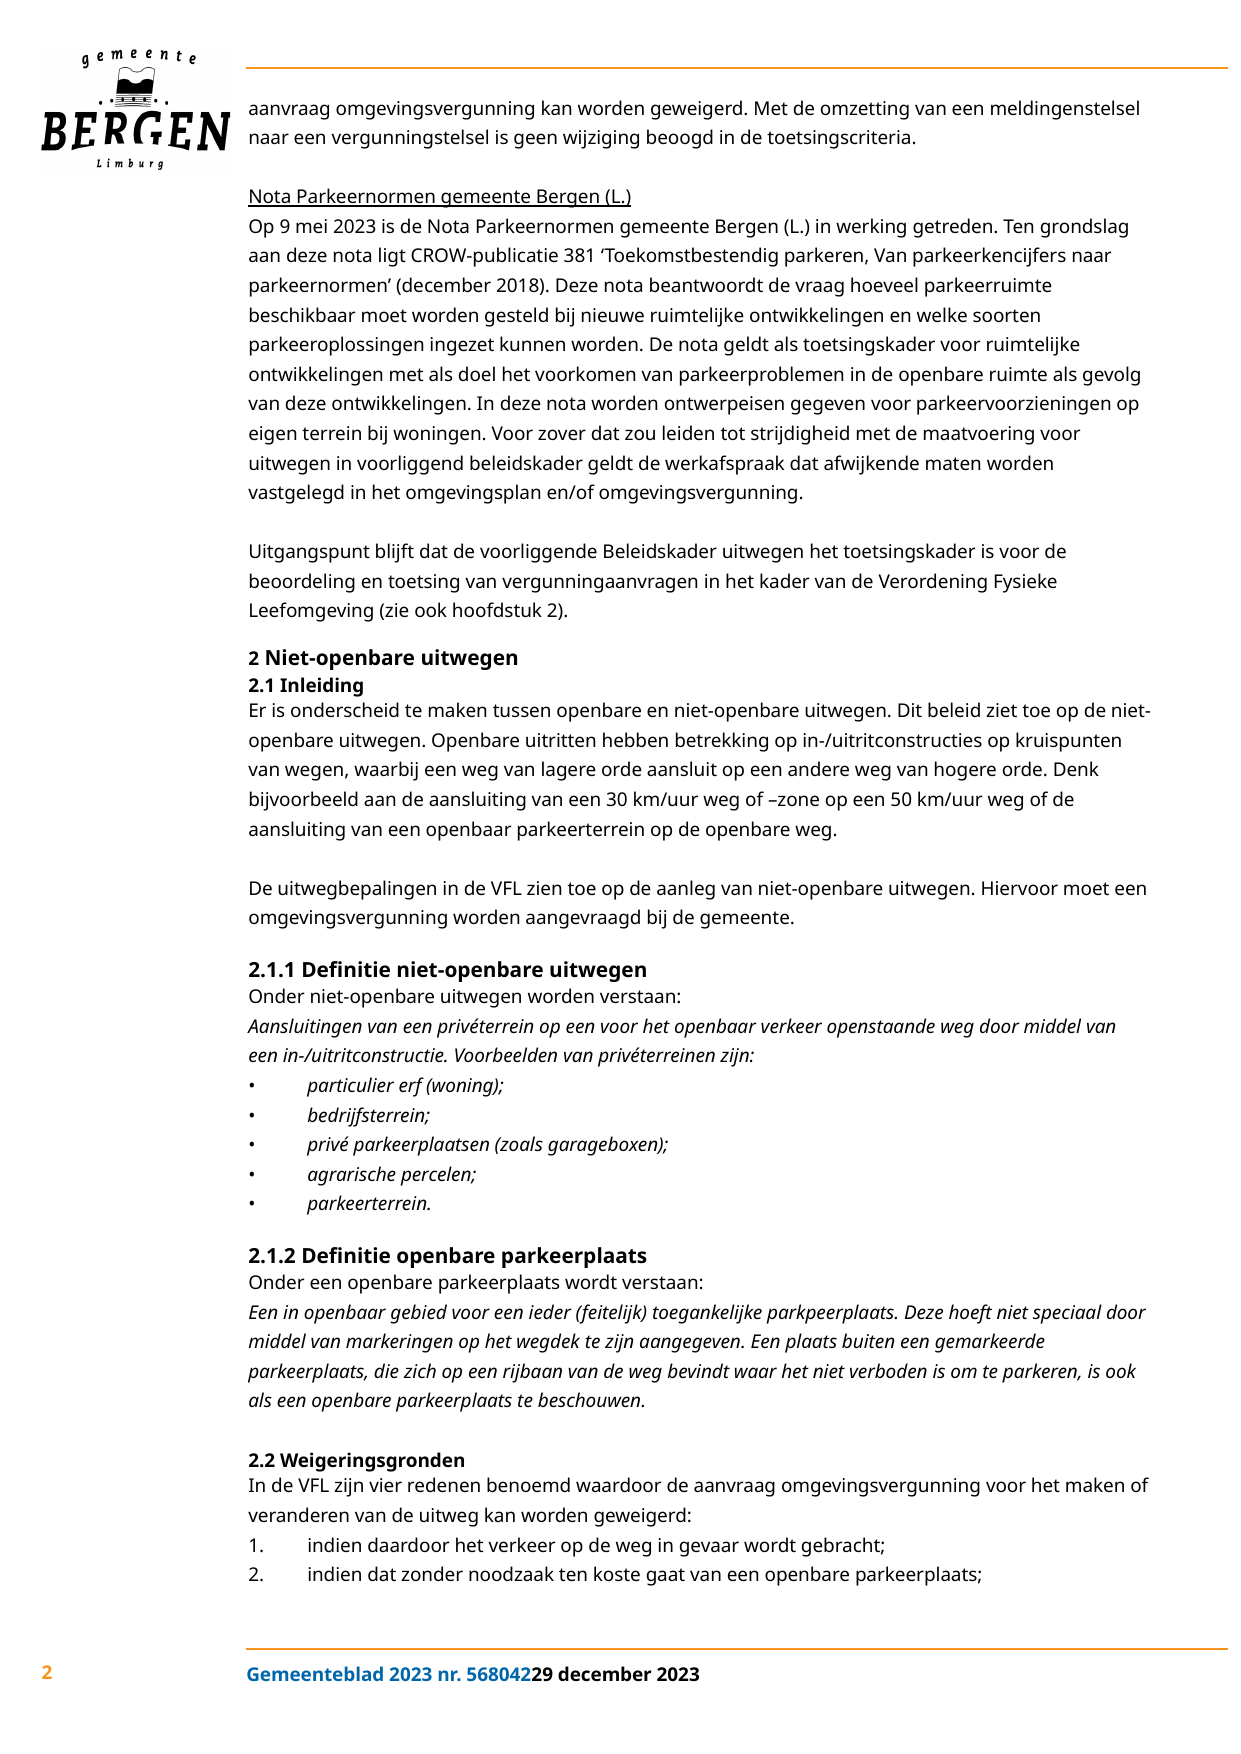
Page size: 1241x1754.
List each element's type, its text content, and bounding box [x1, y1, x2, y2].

text Aansluitingen van een privéterrein op een voor het openbaar verkeer openstaande weg door middel van een in-/uitritconstructie. Voorbeelden van privéterreinen zijn: [248, 1013, 1152, 1068]
text De uitwegbepalingen in de VFL zien toe op de aanleg van niet-openbare uitwegen. Hiervoor moet een omgevingsvergunning worden aangevraagd bij de gemeente. [248, 875, 1152, 930]
list indien daardoor het verkeer op de weg in gevaar wordt gebracht; [248, 1532, 1152, 1557]
text Nota Parkeernormen gemeente Bergen (L.) [248, 183, 1152, 209]
list parkeerterrein. [248, 1191, 1152, 1216]
text 2.1 Inleiding [248, 672, 1152, 697]
text 2.1.2 Definitie openbare parkeerplaats [248, 1241, 1152, 1269]
picture [41, 47, 231, 172]
text Uitgangspunt blijft dat de voorliggende Beleidskader uitwegen het toetsingskader is voor de beoordeling en toetsing van vergunningaanvragen in het kader van de Verordening Fysieke Leefomgeving (zie ook hoofdstuk 2). [248, 538, 1152, 623]
text Onder een openbare parkeerplaats wordt verstaan: [248, 1269, 1152, 1295]
text 2.1.1 Definitie niet-openbare uitwegen [248, 955, 1152, 983]
text 2 Niet-openbare uitwegen [248, 643, 1152, 672]
text In de VFL zijn vier redenen benoemd waardoor de aanvraag omgevingsvergunning voor het maken of veranderen van de uitweg kan worden geweigerd: [248, 1473, 1152, 1528]
text Onder niet-openbare uitwegen worden verstaan: [248, 983, 1152, 1009]
text Er is onderscheid te maken tussen openbare en niet-openbare uitwegen. Dit beleid ziet toe op de niet-openbare uitwegen. Openbare uitritten hebben betrekking op in-/uitritconstructies op kruispunten van wegen, waarbij een weg van lagere orde aansluit op een andere weg van hogere orde. Denk bijvoorbeeld aan de aansluiting van een 30 km/uur weg of –zone op een 50 km/uur weg of de aansluiting van een openbaar parkeerterrein op de openbare weg. [248, 697, 1152, 842]
text 2.2 Weigeringsgronden [248, 1447, 1152, 1473]
list bedrijfsterrein; [248, 1102, 1152, 1127]
list particulier erf (woning); [248, 1072, 1152, 1098]
list agrarische percelen; [248, 1161, 1152, 1187]
text Een in openbaar gebied voor een ieder (feitelijk) toegankelijke parkpeerplaats. Deze hoeft niet speciaal door middel van markeringen op het wegdek te zijn aangegeven. Een plaats buiten een gemarkeerde parkeerplaats, die zich op een rijbaan van de weg bevindt waar het niet verboden is om te parkeren, is ook als een openbare parkeerplaats te beschouwen. [248, 1299, 1152, 1413]
list indien dat zonder noodzaak ten koste gaat van een openbare parkeerplaats; [248, 1561, 1152, 1587]
text aanvraag omgevingsvergunning kan worden geweigerd. Met de omzetting van een meldingenstelsel naar een vergunningstelsel is geen wijziging beoogd in de toetsingscriteria. [248, 95, 1152, 150]
list privé parkeerplaatsen (zoals garageboxen); [248, 1131, 1152, 1157]
text Op 9 mei 2023 is de Nota Parkeernormen gemeente Bergen (L.) in werking getreden. Ten grondslag aan deze nota ligt CROW-publicatie 381 ‘Toekomstbestendig parkeren, Van parkeerkencijfers naar parkeernormen’ (december 2018). Deze nota beantwoordt de vraag hoeveel parkeerruimte beschikbaar moet worden gesteld bij nieuwe ruimtelijke ontwikkelingen en welke soorten parkeeroplossingen ingezet kunnen worden. De nota geldt als toetsingskader voor ruimtelijke ontwikkelingen met als doel het voorkomen van parkeerproblemen in de openbare ruimte als gevolg van deze ontwikkelingen. In deze nota worden ontwerpeisen gegeven voor parkeervoorzieningen op eigen terrein bij woningen. Voor zover dat zou leiden tot strijdigheid met de maatvoering voor uitwegen in voorliggend beleidskader geldt de werkafspraak dat afwijkende maten worden vastgelegd in het omgevingsplan en/of omgevingsvergunning. [248, 213, 1152, 505]
